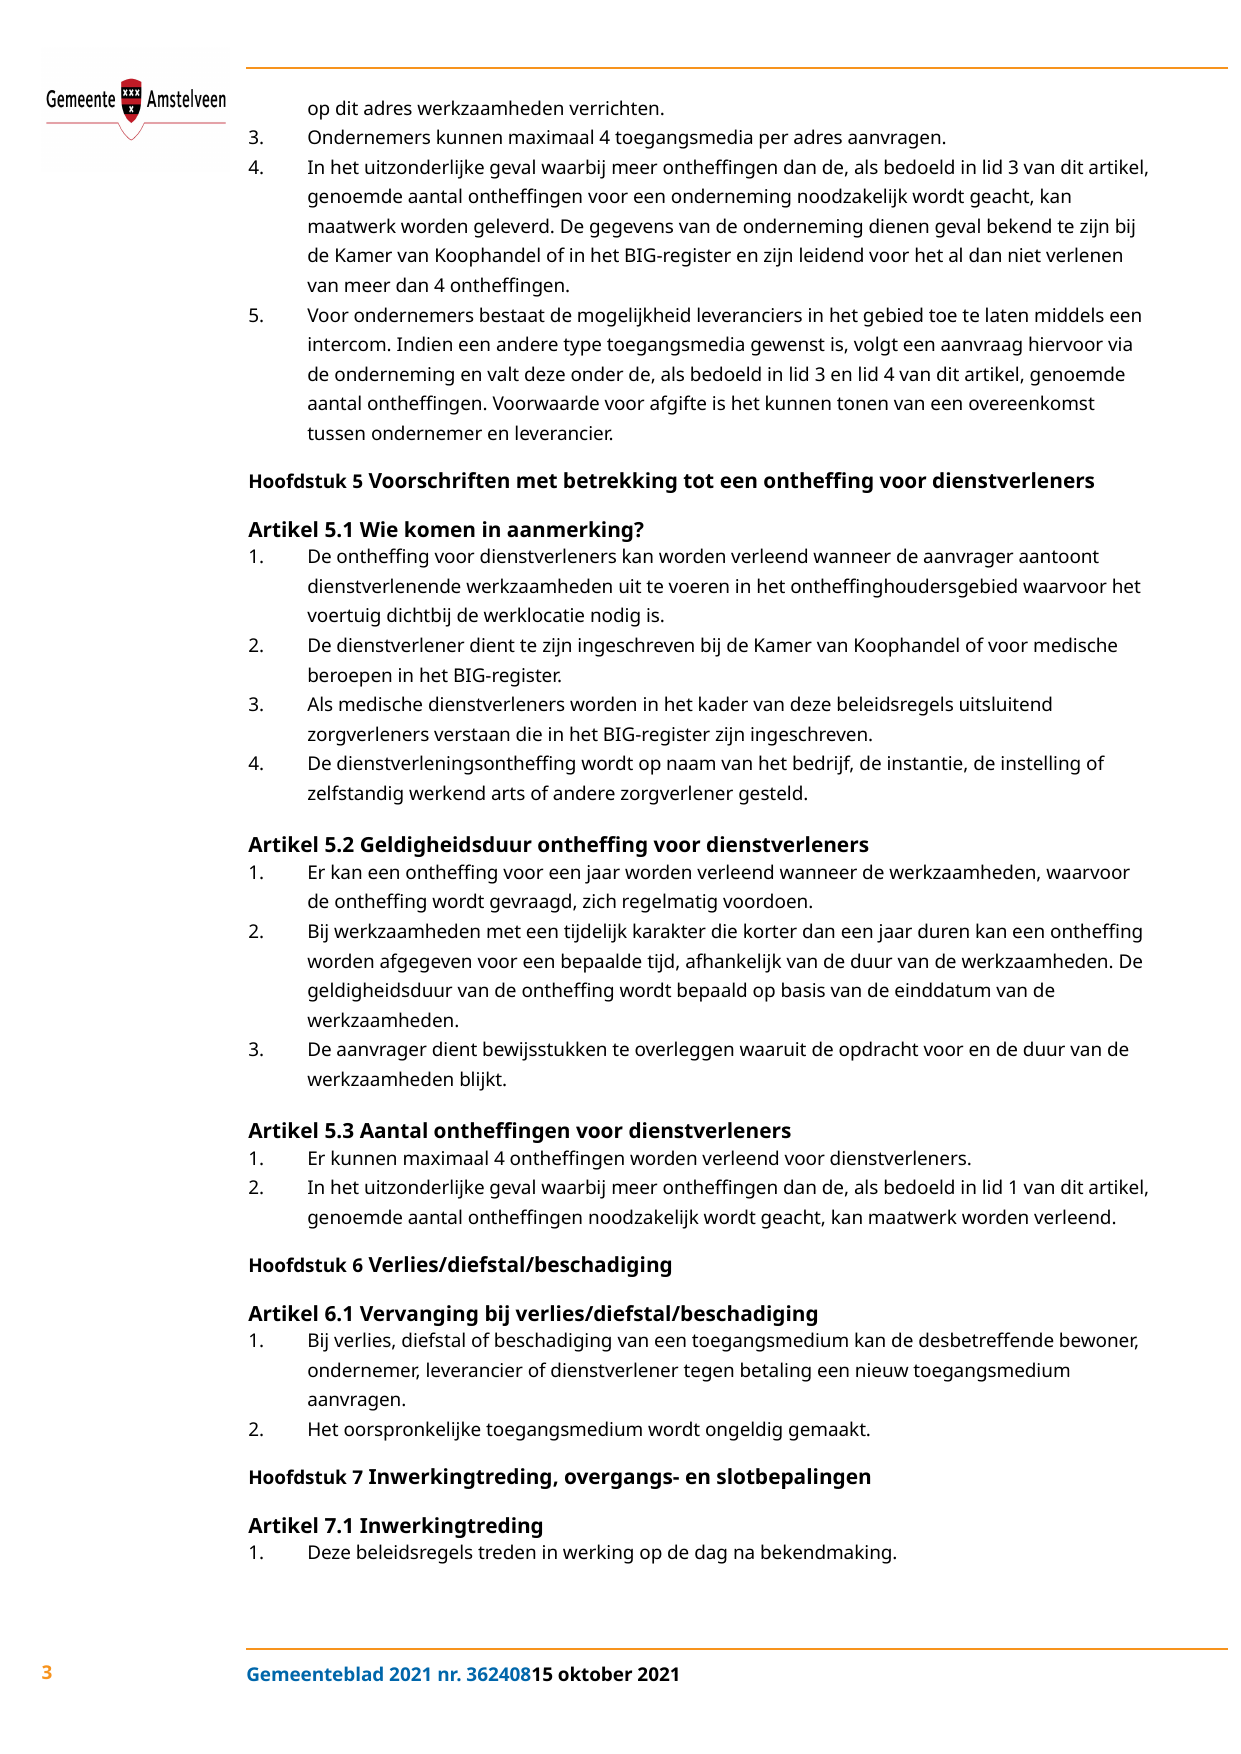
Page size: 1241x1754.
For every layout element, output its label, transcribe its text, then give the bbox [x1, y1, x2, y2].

text Artikel 5.3 Aantal ontheffingen voor dienstverleners [248, 1117, 1152, 1145]
text Artikel 5.2 Geldigheidsduur ontheffing voor dienstverleners [248, 831, 1152, 859]
list De aanvrager dient bewijsstukken te overleggen waaruit de opdracht voor en de duur van de werkzaamheden blijkt. [248, 1037, 1152, 1092]
list Bij werkzaamheden met een tijdelijk karakter die korter dan een jaar duren kan een ontheffing worden afgegeven voor een bepaalde tijd, afhankelijk van de duur van de werkzaamheden. De geldigheidsduur van de ontheffing wordt bepaald op basis van de einddatum van de werkzaamheden. [248, 918, 1152, 1033]
list op dit adres werkzaamheden verrichten. [248, 95, 1152, 121]
list Er kunnen maximaal 4 ontheffingen worden verleend voor dienstverleners. [248, 1145, 1152, 1171]
text Artikel 5.1 Wie komen in aanmerking? [248, 515, 1152, 543]
list Als medische dienstverleners worden in het kader van deze beleidsregels uitsluitend zorgverleners verstaan die in het BIG-register zijn ingeschreven. [248, 691, 1152, 747]
list Er kan een ontheffing voor een jaar worden verleend wanneer de werkzaamheden, waarvoor de ontheffing wordt gevraagd, zich regelmatig voordoen. [248, 859, 1152, 914]
text Artikel 6.1 Vervanging bij verlies/diefstal/beschadiging [248, 1299, 1152, 1327]
list Het oorspronkelijke toegangsmedium wordt ongeldig gemaakt. [248, 1416, 1152, 1442]
list Bij verlies, diefstal of beschadiging van een toegangsmedium kan de desbetreffende bewoner, ondernemer, leverancier of dienstverlener tegen betaling een nieuw toegangsmedium aanvragen. [248, 1327, 1152, 1412]
picture [41, 47, 231, 172]
text Hoofdstuk 7 Inwerkingtreding, overgangs- en slotbepalingen [248, 1462, 1152, 1490]
list De dienstverlener dient te zijn ingeschreven bij de Kamer van Koophandel of voor medische beroepen in het BIG-register. [248, 632, 1152, 688]
text Hoofdstuk 6 Verlies/diefstal/beschadiging [248, 1250, 1152, 1278]
list Voor ondernemers bestaat de mogelijkheid leveranciers in het gebied toe te laten middels een intercom. Indien een andere type toegangsmedia gewenst is, volgt een aanvraag hiervoor via de onderneming en valt deze onder de, als bedoeld in lid 3 en lid 4 van dit artikel, genoemde aantal ontheffingen. Voorwaarde voor afgifte is het kunnen tonen van een overeenkomst tussen ondernemer en leverancier. [248, 302, 1152, 446]
list De ontheffing voor dienstverleners kan worden verleend wanneer de aanvrager aantoont dienstverlenende werkzaamheden uit te voeren in het ontheffinghoudersgebied waarvoor het voertuig dichtbij de werklocatie nodig is. [248, 543, 1152, 628]
list Ondernemers kunnen maximaal 4 toegangsmedia per adres aanvragen. [248, 124, 1152, 150]
list In het uitzonderlijke geval waarbij meer ontheffingen dan de, als bedoeld in lid 3 van dit artikel, genoemde aantal ontheffingen voor een onderneming noodzakelijk wordt geacht, kan maatwerk worden geleverd. De gegevens van de onderneming dienen geval bekend te zijn bij de Kamer van Koophandel of in het BIG-register en zijn leidend voor het al dan niet verlenen van meer dan 4 ontheffingen. [248, 154, 1152, 298]
list De dienstverleningsontheffing wordt op naam van het bedrijf, de instantie, de instelling of zelfstandig werkend arts of andere zorgverlener gesteld. [248, 751, 1152, 806]
list In het uitzonderlijke geval waarbij meer ontheffingen dan de, als bedoeld in lid 1 van dit artikel, genoemde aantal ontheffingen noodzakelijk wordt geacht, kan maatwerk worden verleend. [248, 1174, 1152, 1230]
list Deze beleidsregels treden in werking op de dag na bekendmaking. [248, 1539, 1152, 1565]
text Artikel 7.1 Inwerkingtreding [248, 1511, 1152, 1539]
text Hoofdstuk 5 Voorschriften met betrekking tot een ontheffing voor dienstverleners [248, 466, 1152, 494]
